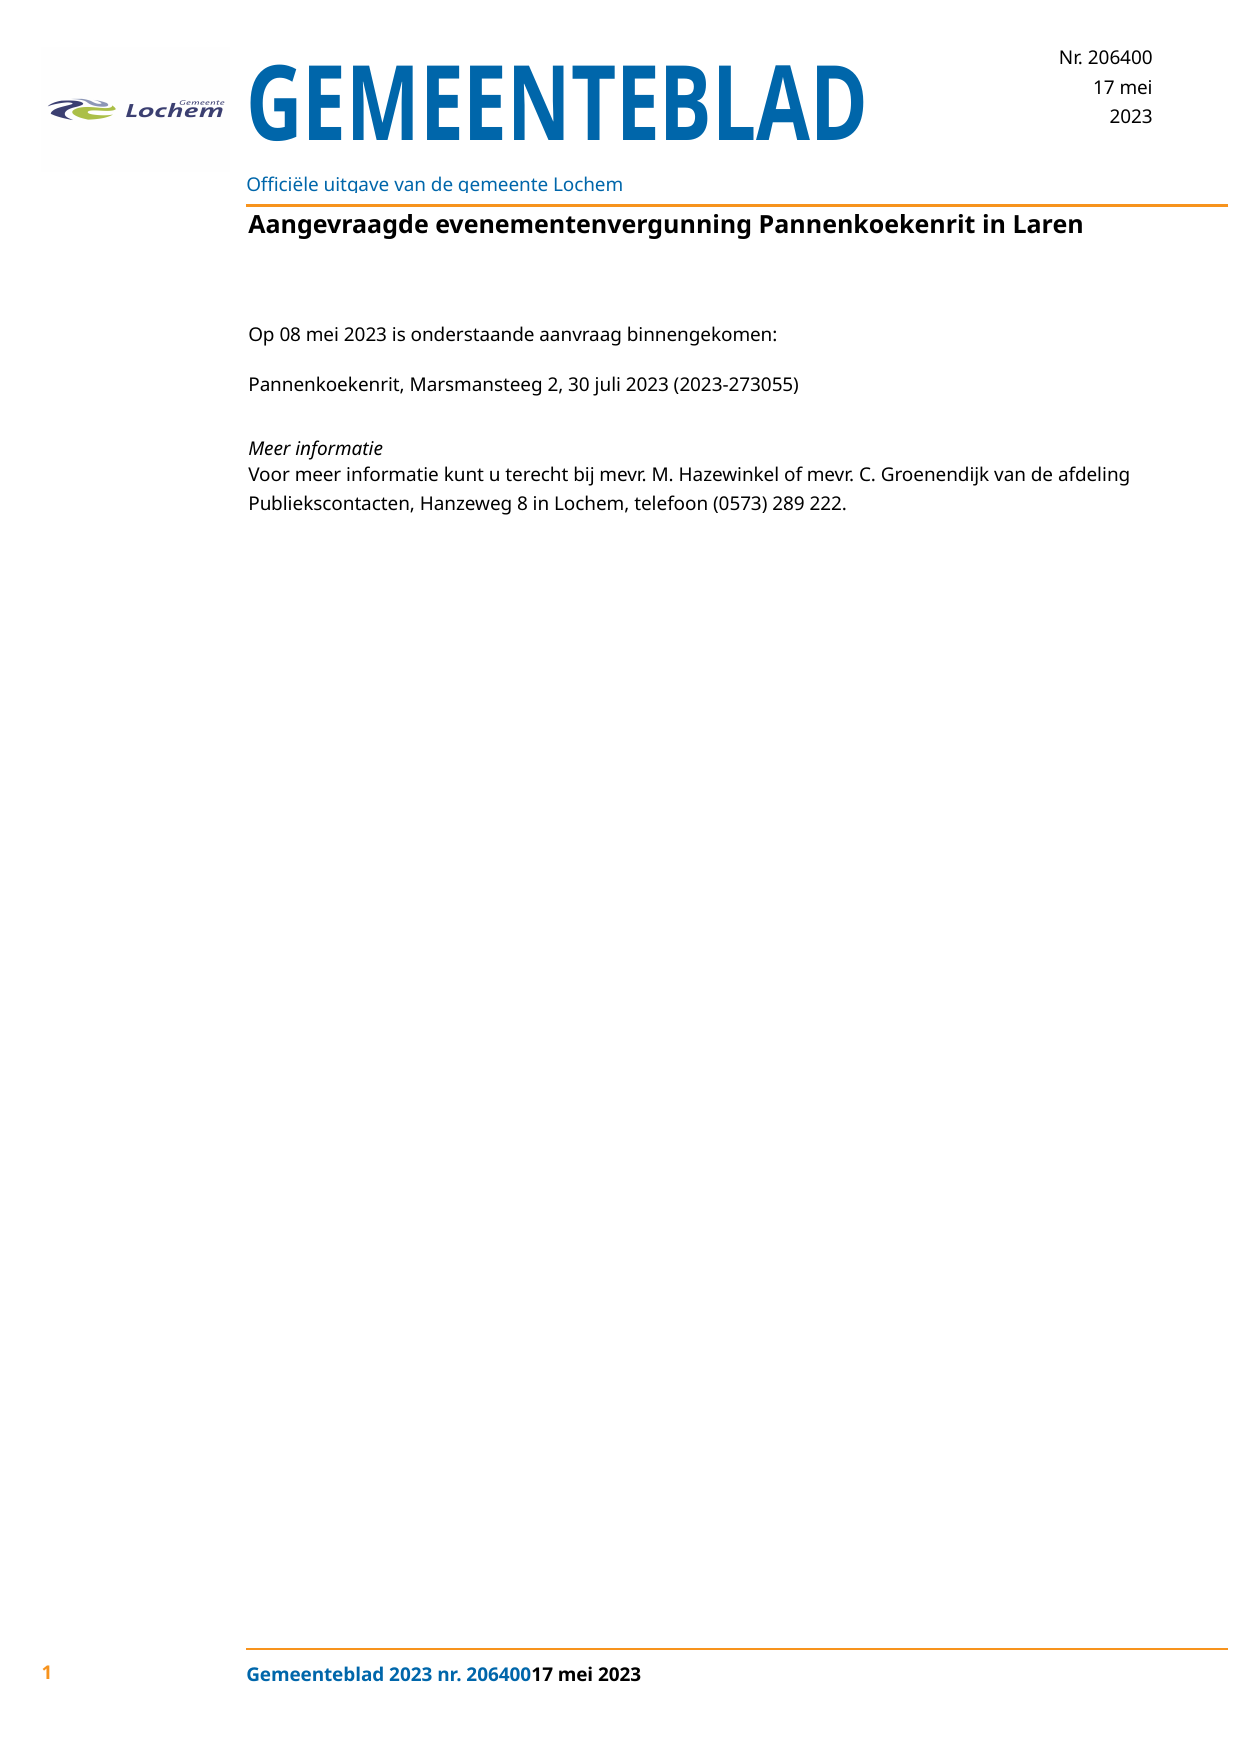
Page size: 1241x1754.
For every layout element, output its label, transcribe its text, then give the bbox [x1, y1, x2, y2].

text Op 08 mei 2023 is onderstaande aanvraag binnengekomen: [248, 321, 1152, 346]
picture [41, 47, 231, 172]
text Voor meer informatie kunt u terecht bij mevr. M. Hazewinkel of mevr. C. Groenendijk van de afdeling Publiekscontacten, Hanzeweg 8 in Lochem, telefoon (0573) 289 222. [248, 461, 1152, 516]
text Pannenkoekenrit, Marsmansteeg 2, 30 juli 2023 (2023-273055) [248, 371, 1152, 397]
text Aangevraagde evenementenvergunning Pannenkoekenrit in Laren [248, 207, 1152, 241]
text Meer informatie [248, 435, 1152, 461]
